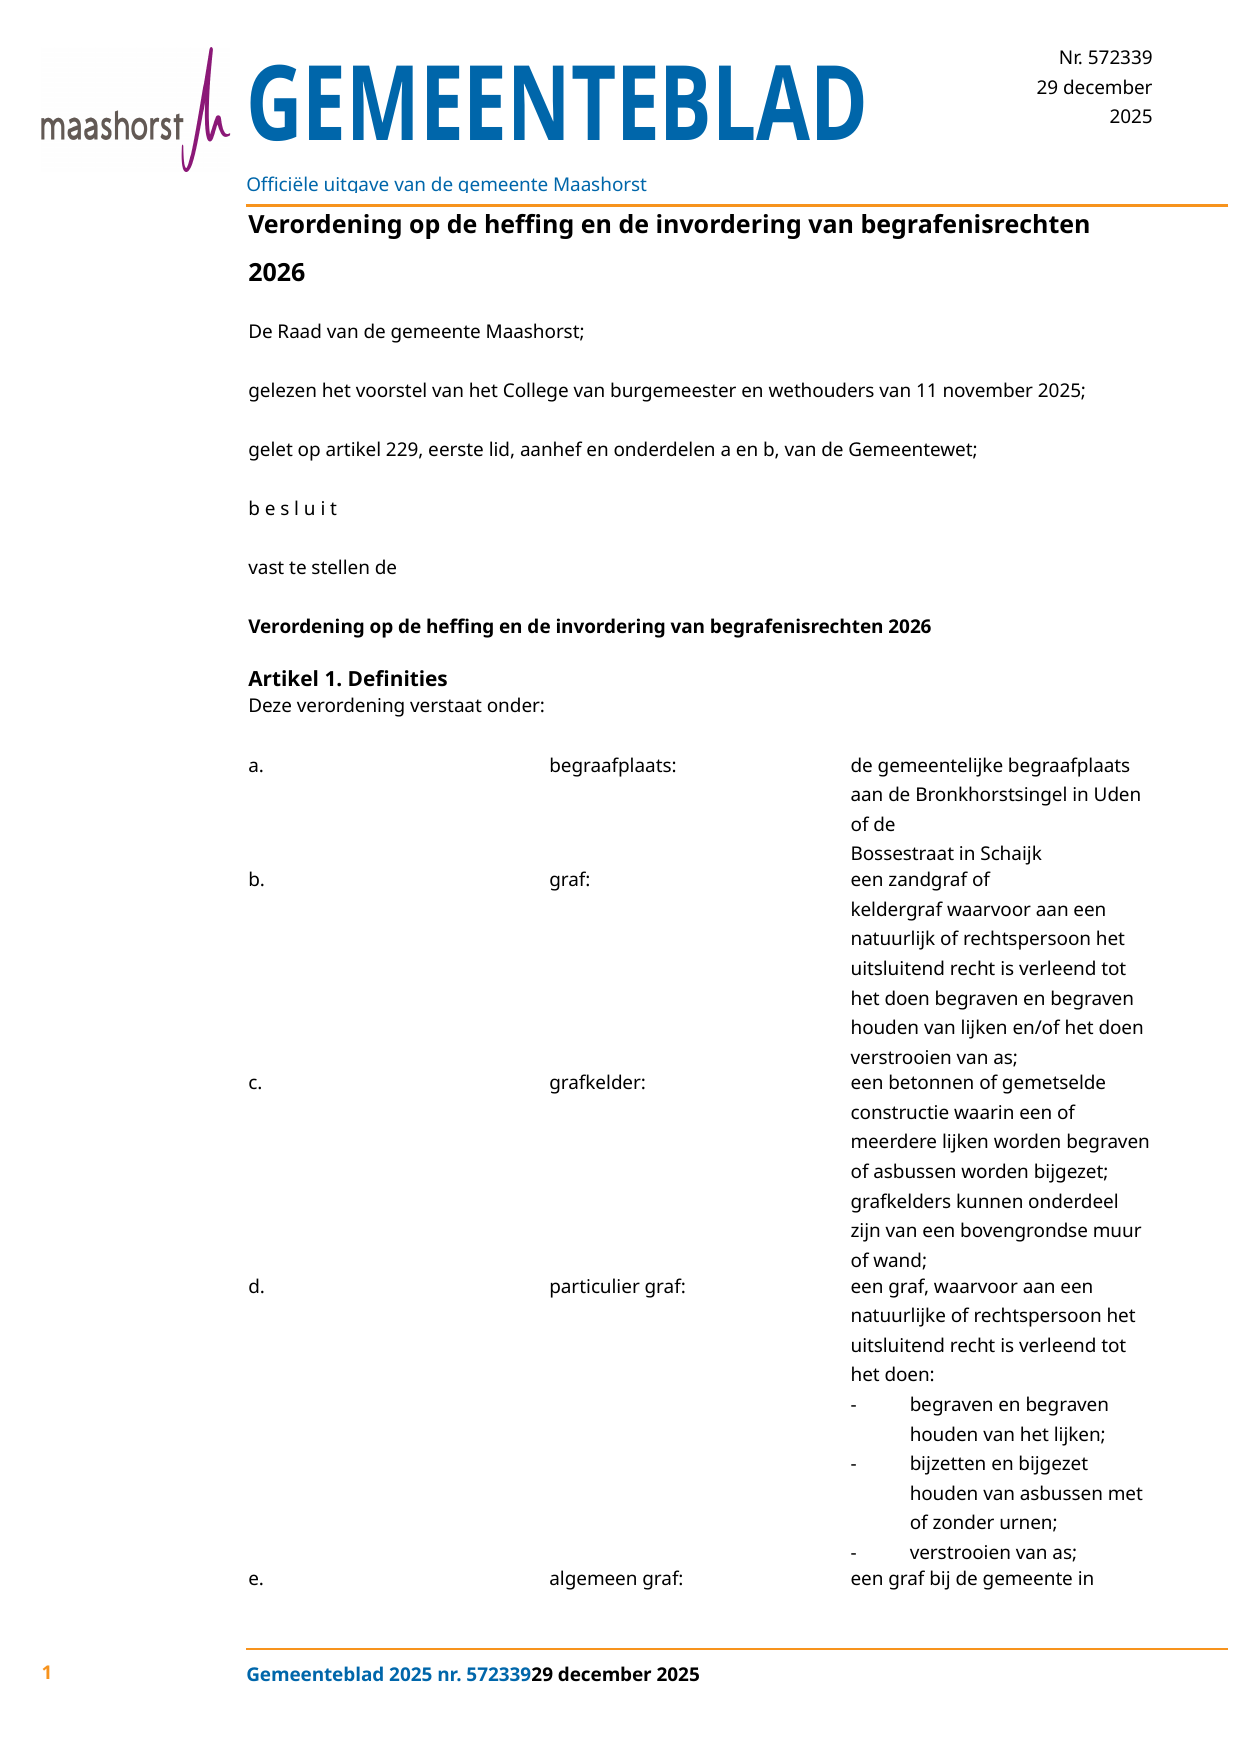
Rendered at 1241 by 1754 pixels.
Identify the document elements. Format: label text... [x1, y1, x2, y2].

text vast te stellen de [248, 554, 1152, 580]
picture [41, 47, 231, 172]
table_cell e. [248, 1565, 549, 1591]
table_header de gemeentelijke begraafplaats aan de Bronkhorstsingel in Uden of de Bossestraat in Schaijk [850, 752, 1152, 866]
text De Raad van de gemeente Maashorst; [248, 318, 1152, 344]
table_cell graf: [549, 866, 850, 1069]
table_cell een zandgraf of keldergraf waarvoor aan een natuurlijk of rechtspersoon het uitsluitend recht is verleend tot het doen begraven en begraven houden van lijken en/of het doen verstrooien van as; [850, 866, 1152, 1069]
text Deze verordening verstaat onder: [248, 693, 1152, 718]
text Verordening op de heffing en de invordering van begrafenisrechten 2026 [248, 207, 1152, 288]
text Artikel 1. Definities [248, 664, 1152, 693]
text b e s l u i t [248, 495, 1152, 521]
table_cell een graf, waarvoor aan een natuurlijke of rechtspersoon het uitsluitend recht is verleend tot het doen: begraven en begraven houden van het lijken; bijzetten en bijgezet houden van asbussen met of zonder urnen; verstrooien van as; [850, 1273, 1152, 1565]
table_header a. [248, 752, 549, 866]
table_cell grafkelder: [549, 1070, 850, 1273]
table_cell een graf bij de gemeente in [850, 1565, 1152, 1591]
text Verordening op de heffing en de invordering van begrafenisrechten 2026 [248, 614, 1152, 639]
table_cell een betonnen of gemetselde constructie waarin een of meerdere lijken worden begraven of asbussen worden bijgezet; grafkelders kunnen onderdeel zijn van een bovengrondse muur of wand; [850, 1070, 1152, 1273]
table_cell c. [248, 1070, 549, 1273]
table_cell algemeen graf: [549, 1565, 850, 1591]
table_cell d. [248, 1273, 549, 1565]
table_cell particulier graf: [549, 1273, 850, 1565]
text gelet op artikel 229, eerste lid, aanhef en onderdelen a en b, van de Gemeentewet; [248, 436, 1152, 462]
text gelezen het voorstel van het College van burgemeester en wethouders van 11 november 2025; [248, 377, 1152, 403]
table_header begraafplaats: [549, 752, 850, 866]
table_cell b. [248, 866, 549, 1069]
